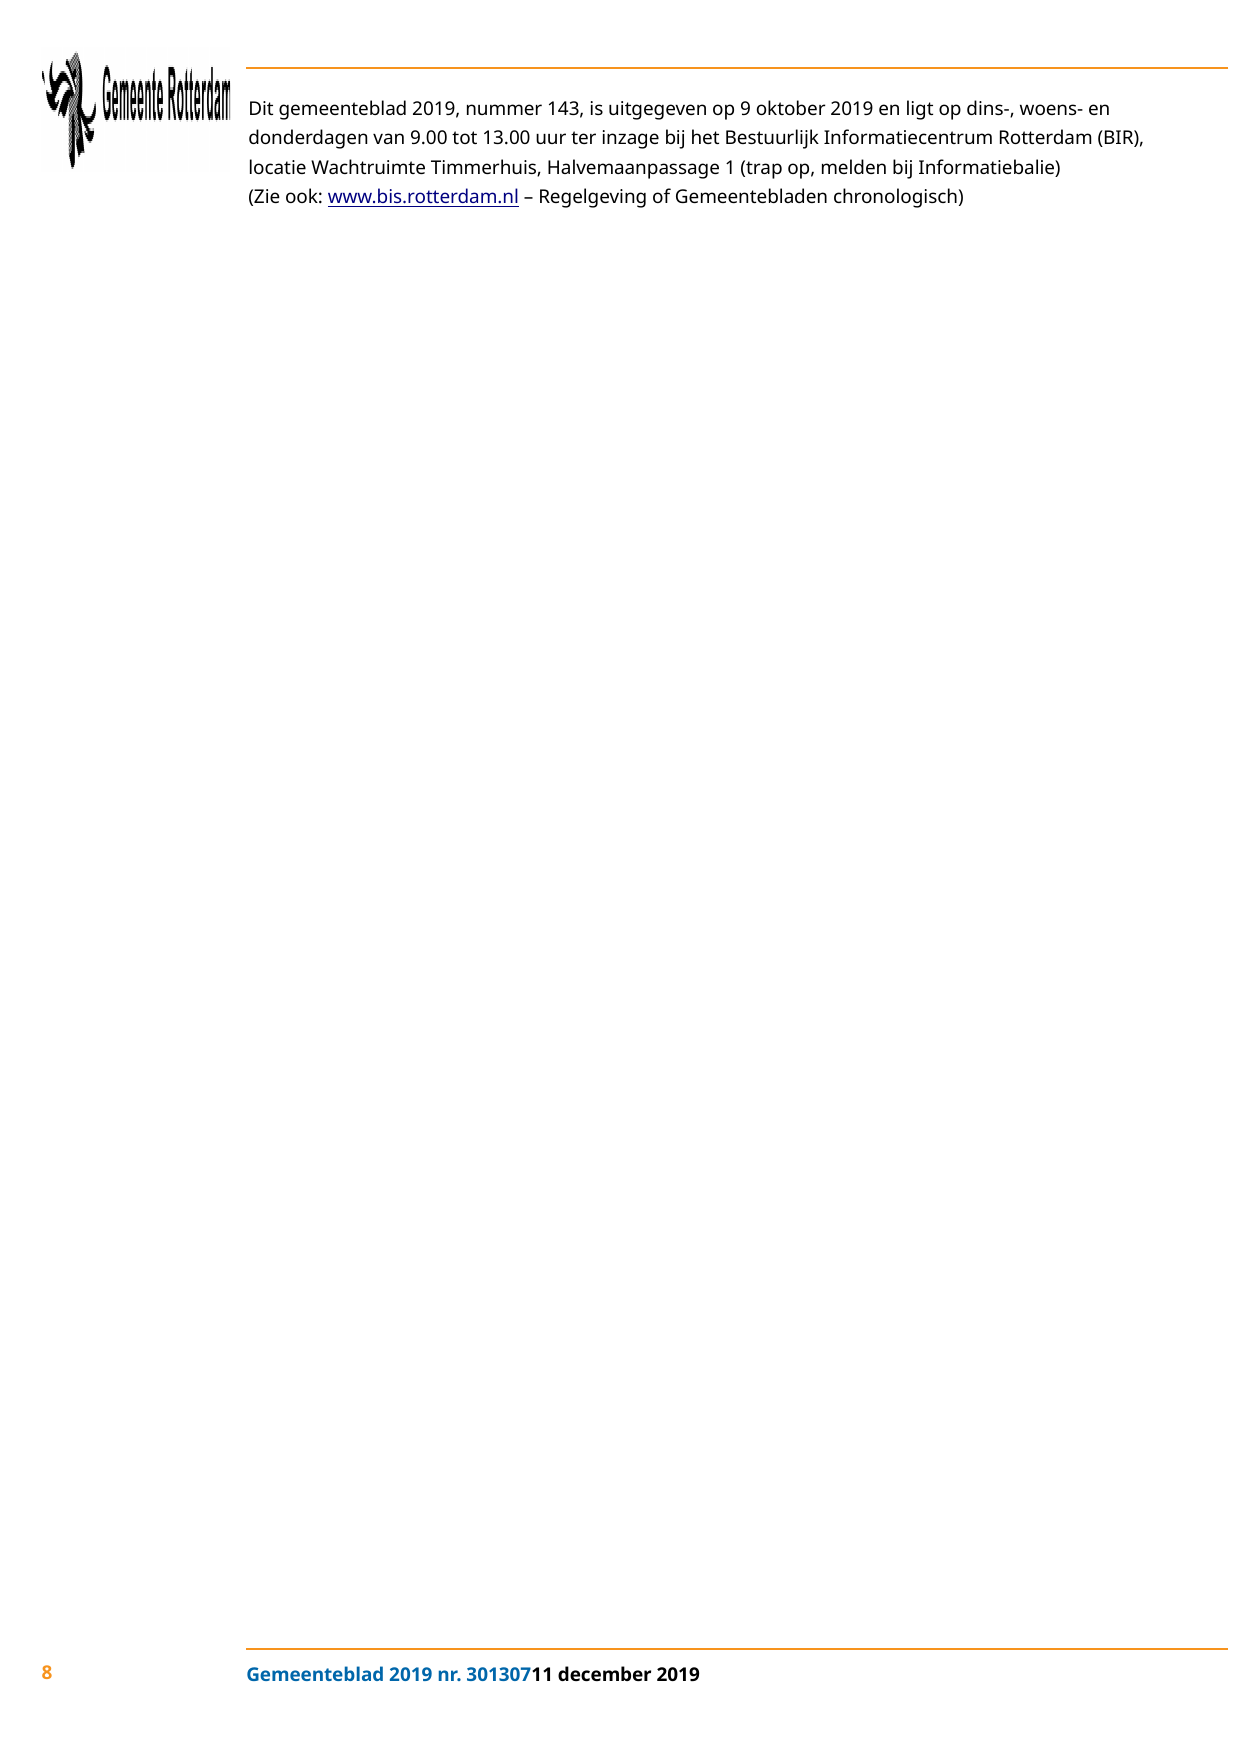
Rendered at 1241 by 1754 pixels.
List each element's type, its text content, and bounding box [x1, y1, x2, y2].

text Dit gemeenteblad 2019, nummer 143, is uitgegeven op 9 oktober 2019 en ligt op dins-, woens- en donderdagen van 9.00 tot 13.00 uur ter inzage bij het Bestuurlijk Informatiecentrum Rotterdam (BIR), locatie Wachtruimte Timmerhuis, Halvemaanpassage 1 (trap op, melden bij Informatiebalie) [248, 95, 1152, 180]
text (Zie ook: www.bis.rotterdam.nl – Regelgeving of Gemeentebladen chronologisch) [248, 184, 1152, 209]
picture [41, 47, 231, 172]
